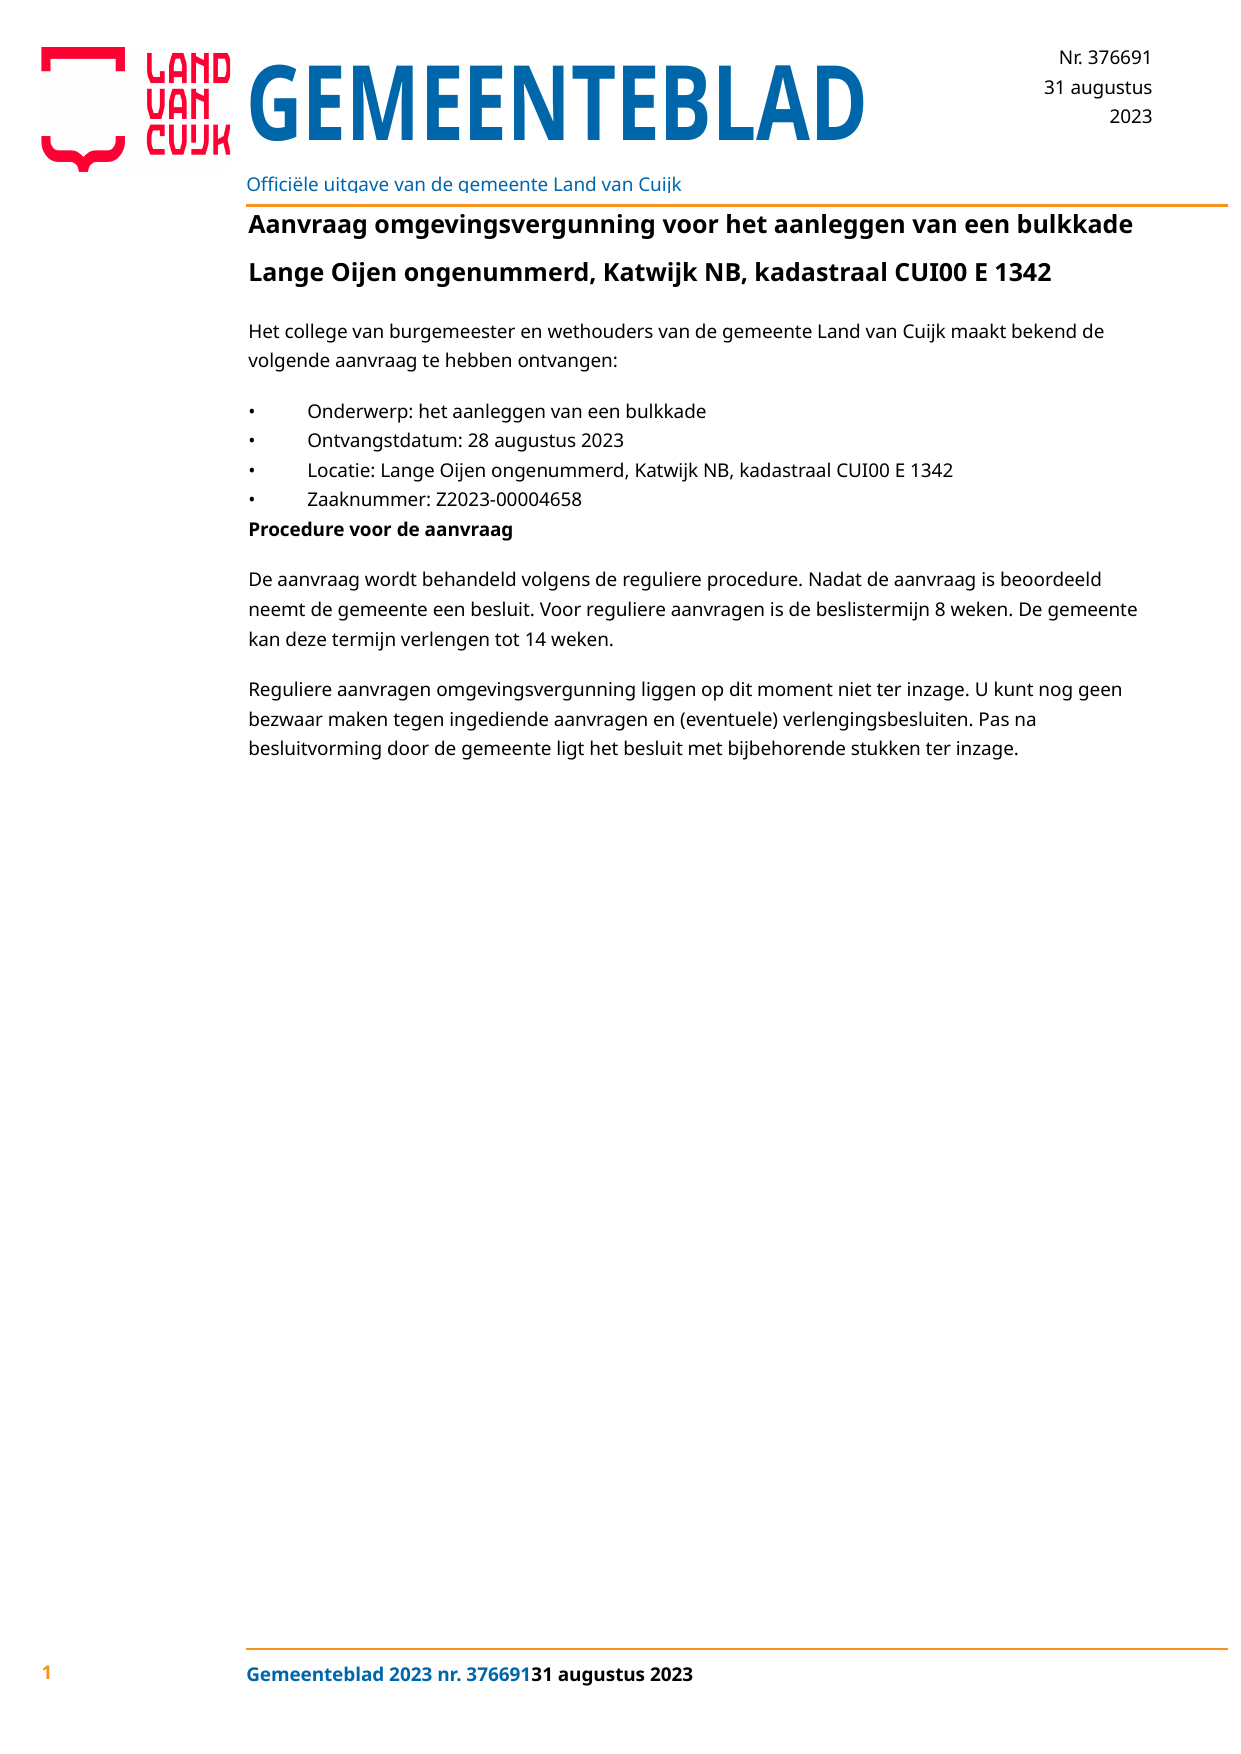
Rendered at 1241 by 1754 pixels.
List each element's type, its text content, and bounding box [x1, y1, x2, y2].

text Het college van burgemeester en wethouders van de gemeente Land van Cuijk maakt bekend de volgende aanvraag te hebben ontvangen: [248, 318, 1152, 373]
text De aanvraag wordt behandeld volgens de reguliere procedure. Nadat de aanvraag is beoordeeld neemt de gemeente een besluit. Voor reguliere aanvragen is de beslistermijn 8 weken. De gemeente kan deze termijn verlengen tot 14 weken. [248, 567, 1152, 652]
list Onderwerp: het aanleggen van een bulkkade [248, 398, 1152, 424]
picture [41, 47, 231, 172]
list Locatie: Lange Oijen ongenummerd, Katwijk NB, kadastraal CUI00 E 1342 [248, 457, 1152, 483]
text Procedure voor de aanvraag [248, 516, 1152, 542]
text Aanvraag omgevingsvergunning voor het aanleggen van een bulkkade Lange Oijen ongenummerd, Katwijk NB, kadastraal CUI00 E 1342 [248, 207, 1152, 288]
list Ontvangstdatum: 28 augustus 2023 [248, 427, 1152, 453]
list Zaaknummer: Z2023-00004658 [248, 487, 1152, 512]
text Reguliere aanvragen omgevingsvergunning liggen op dit moment niet ter inzage. U kunt nog geen bezwaar maken tegen ingediende aanvragen en (eventuele) verlengingsbesluiten. Pas na besluitvorming door de gemeente ligt het besluit met bijbehorende stukken ter inzage. [248, 676, 1152, 761]
